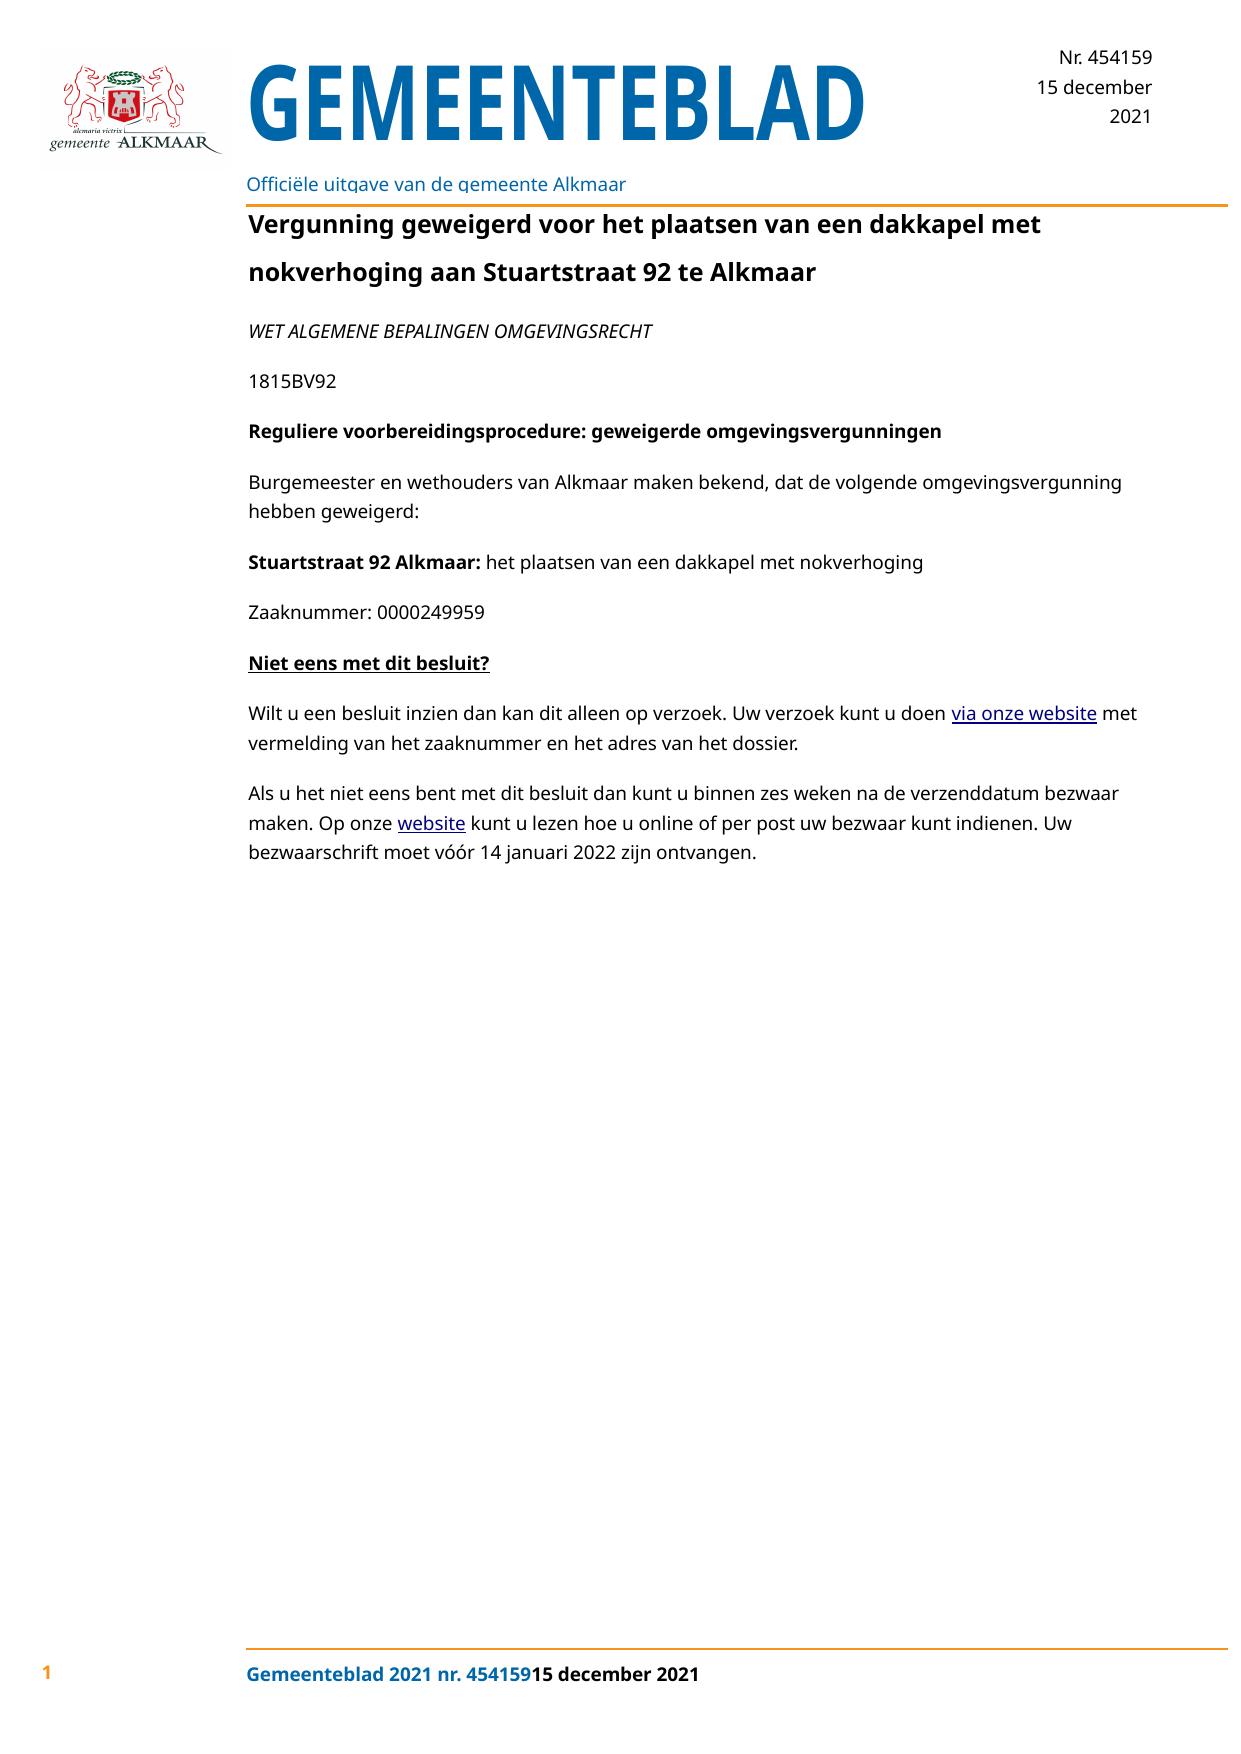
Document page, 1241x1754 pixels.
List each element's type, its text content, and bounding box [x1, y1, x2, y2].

text Zaaknummer: 0000249959 [248, 599, 1152, 625]
text Reguliere voorbereidingsprocedure: geweigerde omgevingsvergunningen [248, 419, 1152, 444]
text Wilt u een besluit inzien dan kan dit alleen op verzoek. Uw verzoek kunt u doen via onze website met vermelding van het zaaknummer en het adres van het dossier. [248, 700, 1152, 756]
text Stuartstraat 92 Alkmaar: het plaatsen van een dakkapel met nokverhoging [248, 549, 1152, 575]
text Als u het niet eens bent met dit besluit dan kunt u binnen zes weken na de verzenddatum bezwaar maken. Op onze website kunt u lezen hoe u online of per post uw bezwaar kunt indienen. Uw bezwaarschrift moet vóór 14 januari 2022 zijn ontvangen. [248, 780, 1152, 865]
text Burgemeester en wethouders van Alkmaar maken bekend, dat de volgende omgevingsvergunning hebben geweigerd: [248, 469, 1152, 524]
text Niet eens met dit besluit? [248, 650, 1152, 676]
text 1815BV92 [248, 368, 1152, 394]
text WET ALGEMENE BEPALINGEN OMGEVINGSRECHT [248, 318, 1152, 344]
text Vergunning geweigerd voor het plaatsen van een dakkapel met nokverhoging aan Stuartstraat 92 te Alkmaar [248, 207, 1152, 288]
picture [41, 47, 231, 172]
